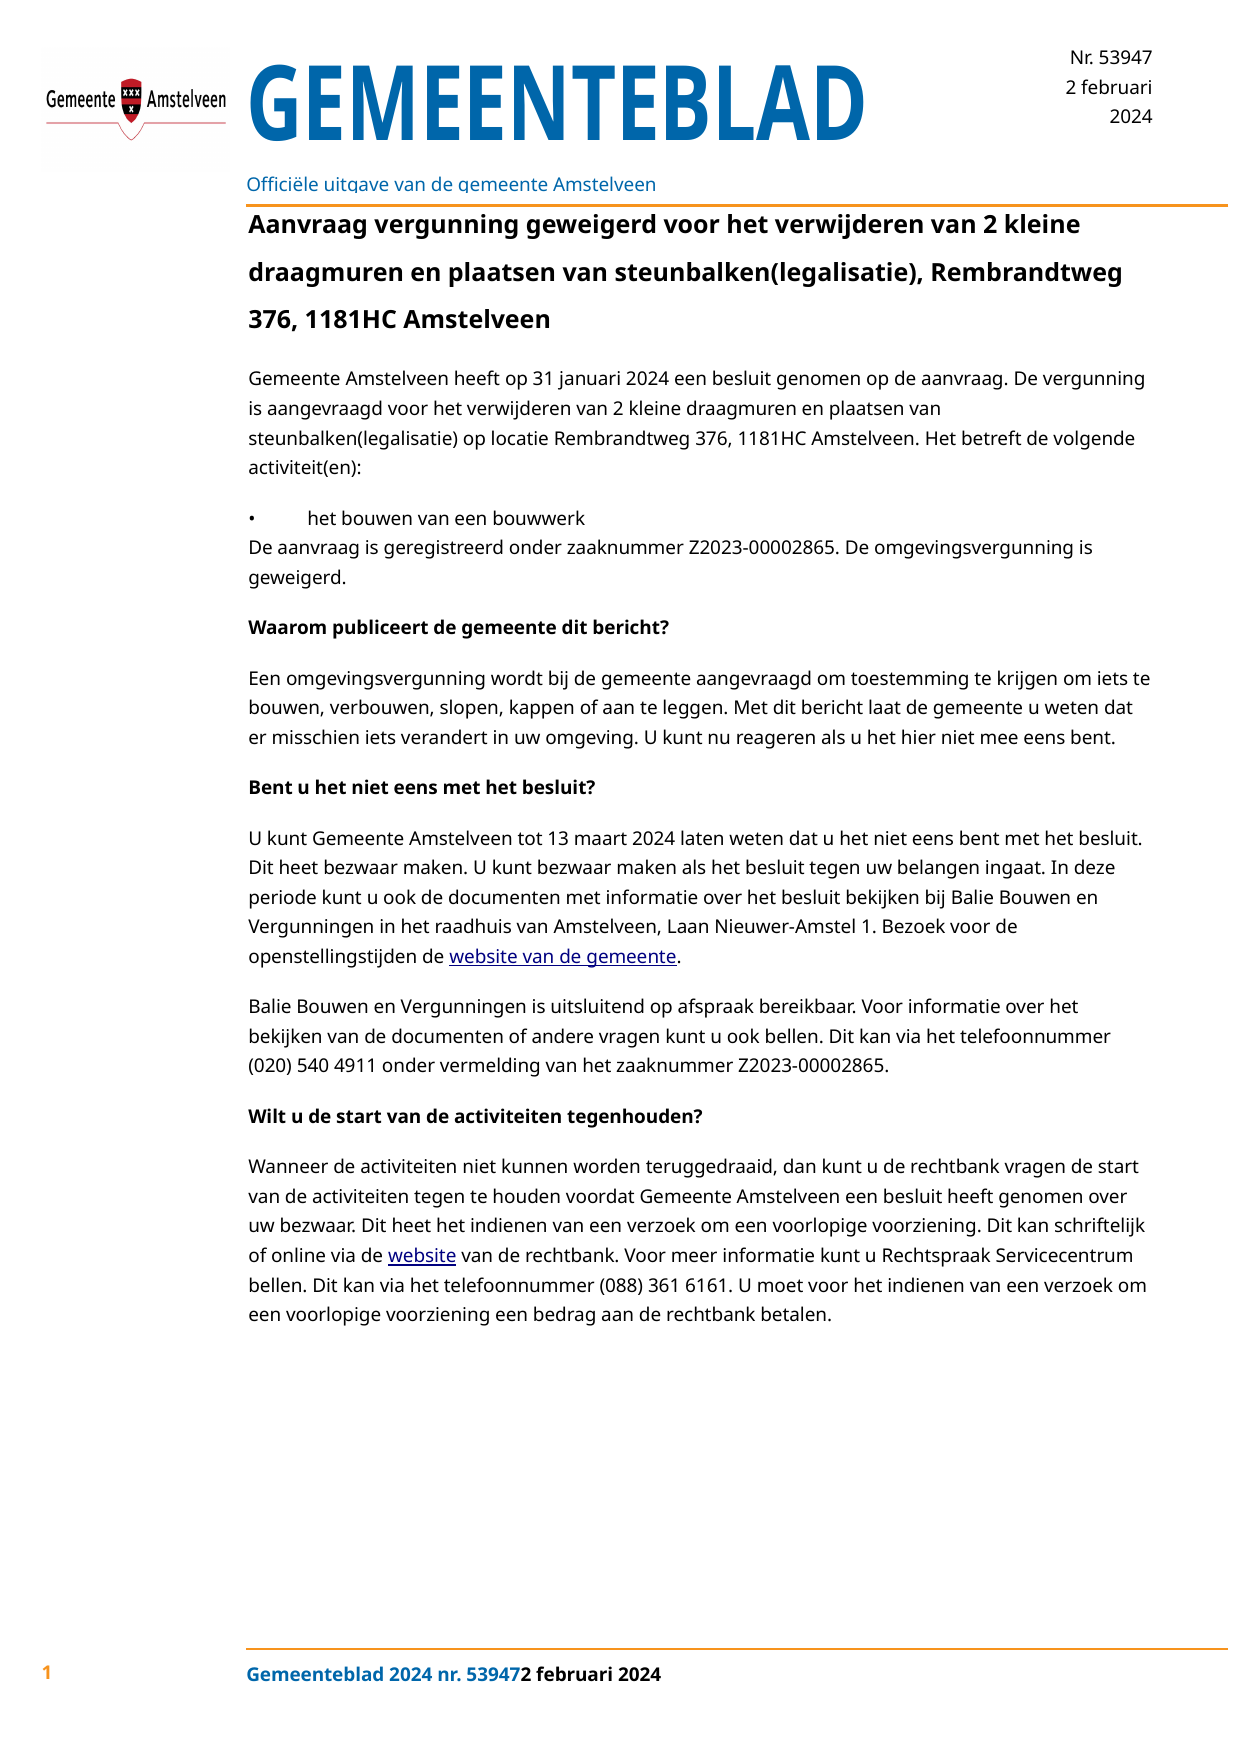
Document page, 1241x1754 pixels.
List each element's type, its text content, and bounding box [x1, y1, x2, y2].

text Bent u het niet eens met het besluit? [248, 774, 1152, 800]
text Waarom publiceert de gemeente dit bericht? [248, 614, 1152, 640]
text Wilt u de start van de activiteiten tegenhouden? [248, 1103, 1152, 1129]
text Wanneer de activiteiten niet kunnen worden teruggedraaid, dan kunt u de rechtbank vragen de start van de activiteiten tegen te houden voordat Gemeente Amstelveen een besluit heeft genomen over uw bezwaar. Dit heet het indienen van een verzoek om een voorlopige voorziening. Dit kan schriftelijk of online via de website van de rechtbank. Voor meer informatie kunt u Rechtspraak Servicecentrum bellen. Dit kan via het telefoonnummer (088) 361 6161. U moet voor het indienen van een verzoek om een voorlopige voorziening een bedrag aan de rechtbank betalen. [248, 1153, 1152, 1327]
text De aanvraag is geregistreerd onder zaaknummer Z2023-00002865. De omgevingsvergunning is geweigerd. [248, 534, 1152, 589]
list het bouwen van een bouwwerk [248, 505, 1152, 530]
text U kunt Gemeente Amstelveen tot 13 maart 2024 laten weten dat u het niet eens bent met het besluit. Dit heet bezwaar maken. U kunt bezwaar maken als het besluit tegen uw belangen ingaat. In deze periode kunt u ook de documenten met informatie over het besluit bekijken bij Balie Bouwen en Vergunningen in het raadhuis van Amstelveen, Laan Nieuwer-Amstel 1. Bezoek voor de openstellingstijden de website van de gemeente. [248, 825, 1152, 969]
text Balie Bouwen en Vergunningen is uitsluitend op afspraak bereikbaar. Voor informatie over het bekijken van de documenten of andere vragen kunt u ook bellen. Dit kan via het telefoonnummer (020) 540 4911 onder vermelding van het zaaknummer Z2023-00002865. [248, 993, 1152, 1078]
text Aanvraag vergunning geweigerd voor het verwijderen van 2 kleine draagmuren en plaatsen van steunbalken(legalisatie), Rembrandtweg 376, 1181HC Amstelveen [248, 207, 1152, 336]
text Een omgevingsvergunning wordt bij de gemeente aangevraagd om toestemming te krijgen om iets te bouwen, verbouwen, slopen, kappen of aan te leggen. Met dit bericht laat de gemeente u weten dat er misschien iets verandert in uw omgeving. U kunt nu reageren als u het hier niet mee eens bent. [248, 665, 1152, 749]
picture [41, 47, 231, 172]
text Gemeente Amstelveen heeft op 31 januari 2024 een besluit genomen op de aanvraag. De vergunning is aangevraagd voor het verwijderen van 2 kleine draagmuren en plaatsen van steunbalken(legalisatie) op locatie Rembrandtweg 376, 1181HC Amstelveen. Het betreft de volgende activiteit(en): [248, 366, 1152, 480]
